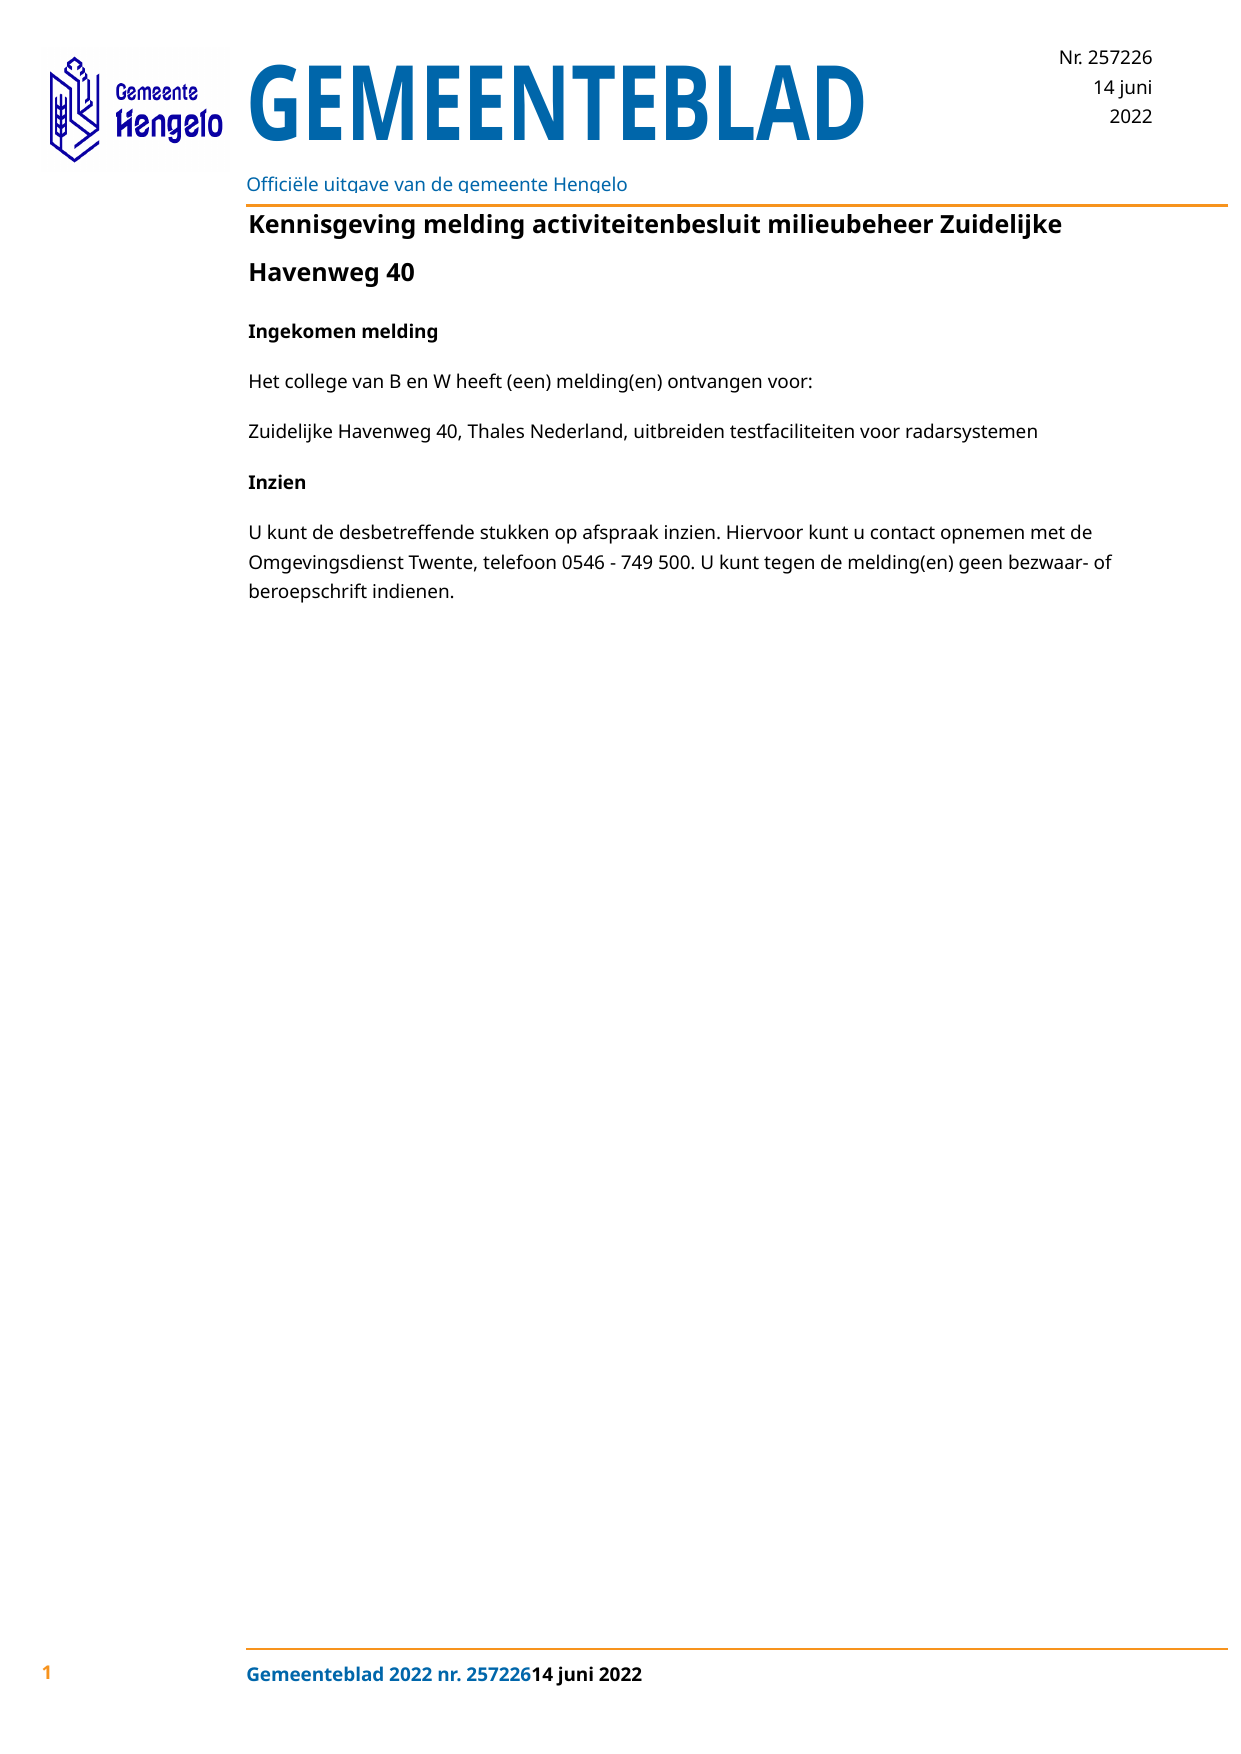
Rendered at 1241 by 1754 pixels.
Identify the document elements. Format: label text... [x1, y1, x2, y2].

text Inzien [248, 469, 1152, 495]
text Kennisgeving melding activiteitenbesluit milieubeheer Zuidelijke Havenweg 40 [248, 207, 1152, 288]
picture [41, 47, 231, 172]
text Het college van B en W heeft (een) melding(en) ontvangen voor: [248, 368, 1152, 394]
text U kunt de desbetreffende stukken op afspraak inzien. Hiervoor kunt u contact opnemen met de Omgevingsdienst Twente, telefoon 0546 - 749 500. U kunt tegen de melding(en) geen bezwaar- of beroepschrift indienen. [248, 519, 1152, 604]
text Ingekomen melding [248, 318, 1152, 344]
text Zuidelijke Havenweg 40, Thales Nederland, uitbreiden testfaciliteiten voor radarsystemen [248, 419, 1152, 444]
